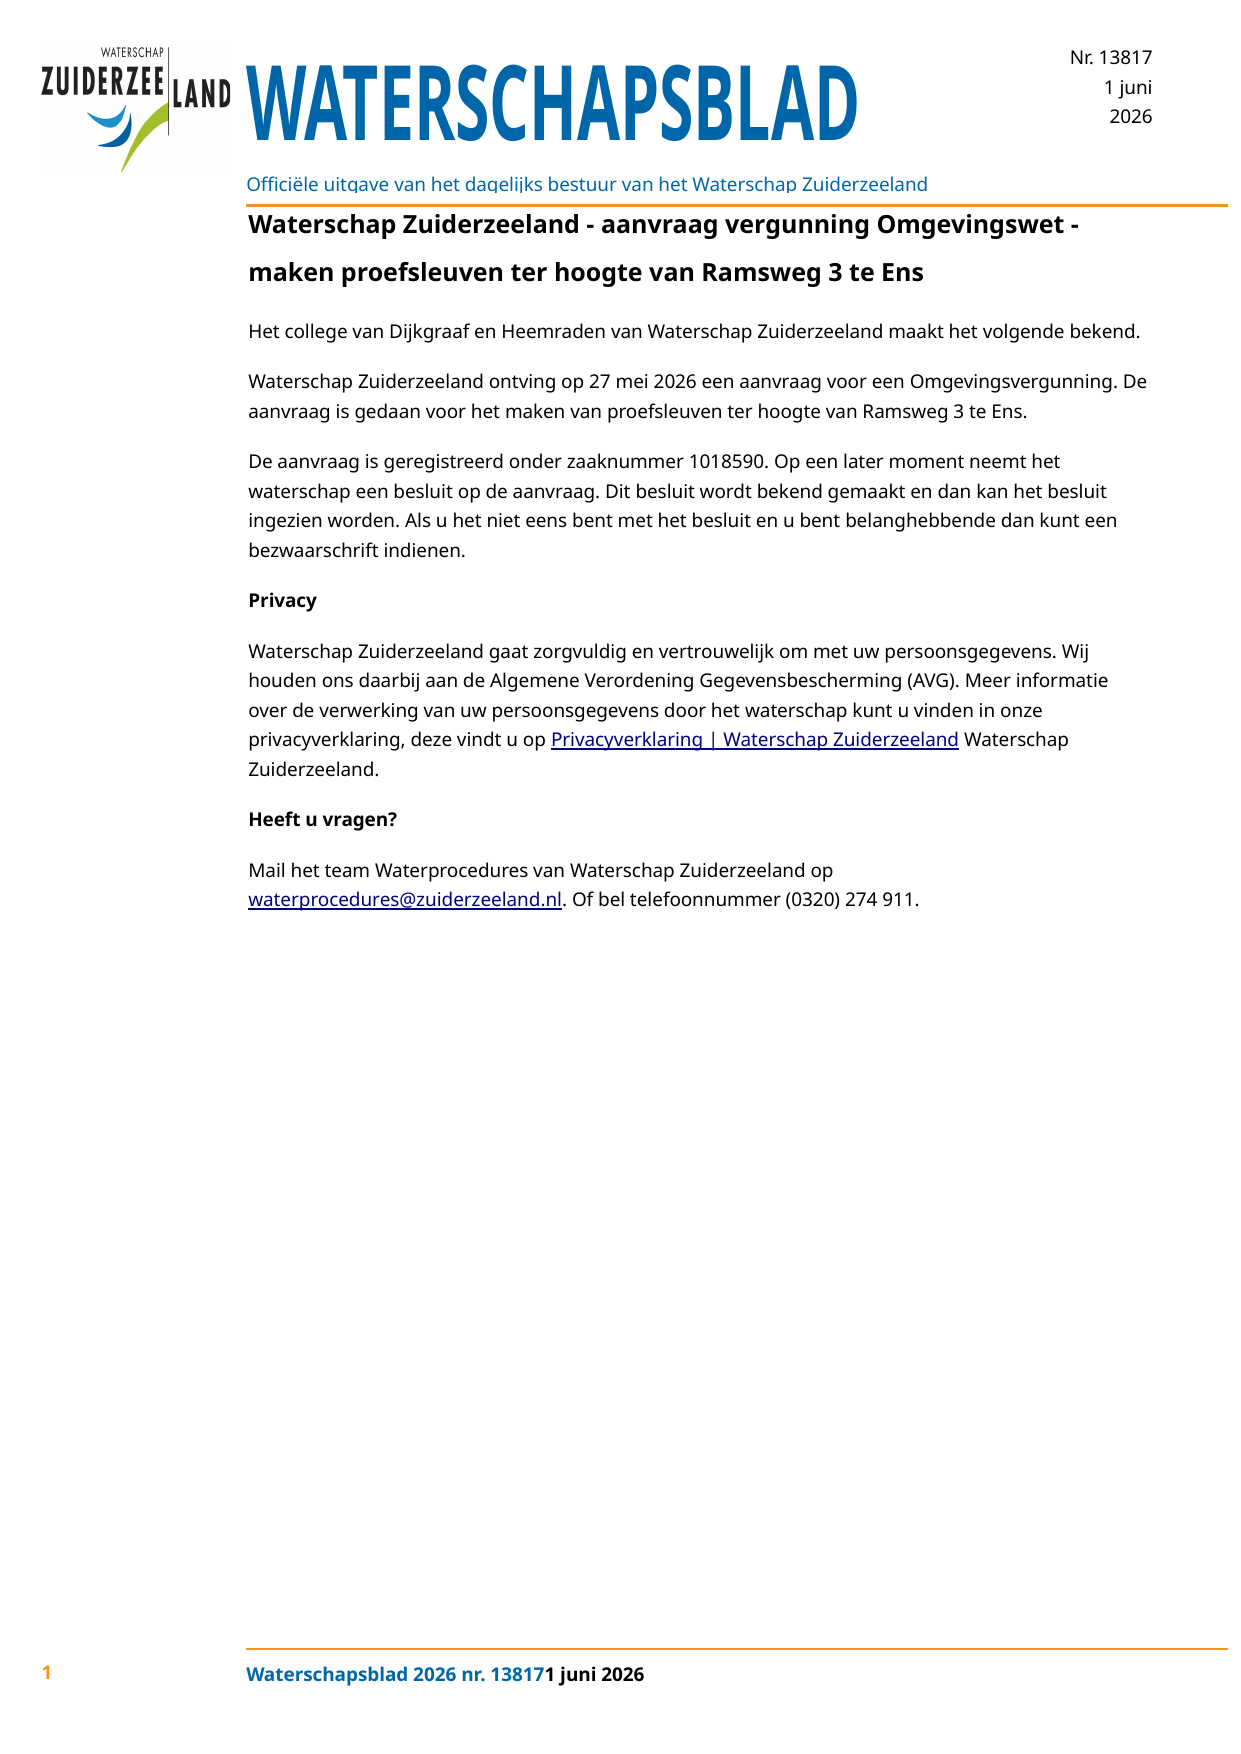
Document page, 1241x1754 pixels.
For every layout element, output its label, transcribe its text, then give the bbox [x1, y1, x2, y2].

text Waterschap Zuiderzeeland - aanvraag vergunning Omgevingswet - maken proefsleuven ter hoogte van Ramsweg 3 te Ens [248, 207, 1152, 288]
text Heeft u vragen? [248, 807, 1152, 832]
text Waterschap Zuiderzeeland gaat zorgvuldig en vertrouwelijk om met uw persoonsgegevens. Wij houden ons daarbij aan de Algemene Verordening Gegevensbescherming (AVG). Meer informatie over de verwerking van uw persoonsgegevens door het waterschap kunt u vinden in onze privacyverklaring, deze vindt u op Privacyverklaring | Waterschap Zuiderzeeland Waterschap Zuiderzeeland. [248, 638, 1152, 782]
picture [41, 47, 231, 172]
text Privacy [248, 587, 1152, 613]
text Mail het team Waterprocedures van Waterschap Zuiderzeeland op waterprocedures@zuiderzeeland.nl. Of bel telefoonnummer (0320) 274 911. [248, 857, 1152, 912]
text De aanvraag is geregistreerd onder zaaknummer 1018590. Op een later moment neemt het waterschap een besluit op de aanvraag. Dit besluit wordt bekend gemaakt en dan kan het besluit ingezien worden. Als u het niet eens bent met het besluit en u bent belanghebbende dan kunt een bezwaarschrift indienen. [248, 448, 1152, 563]
text Het college van Dijkgraaf en Heemraden van Waterschap Zuiderzeeland maakt het volgende bekend. [248, 318, 1152, 344]
text Waterschap Zuiderzeeland ontving op 27 mei 2026 een aanvraag voor een Omgevingsvergunning. De aanvraag is gedaan voor het maken van proefsleuven ter hoogte van Ramsweg 3 te Ens. [248, 368, 1152, 424]
